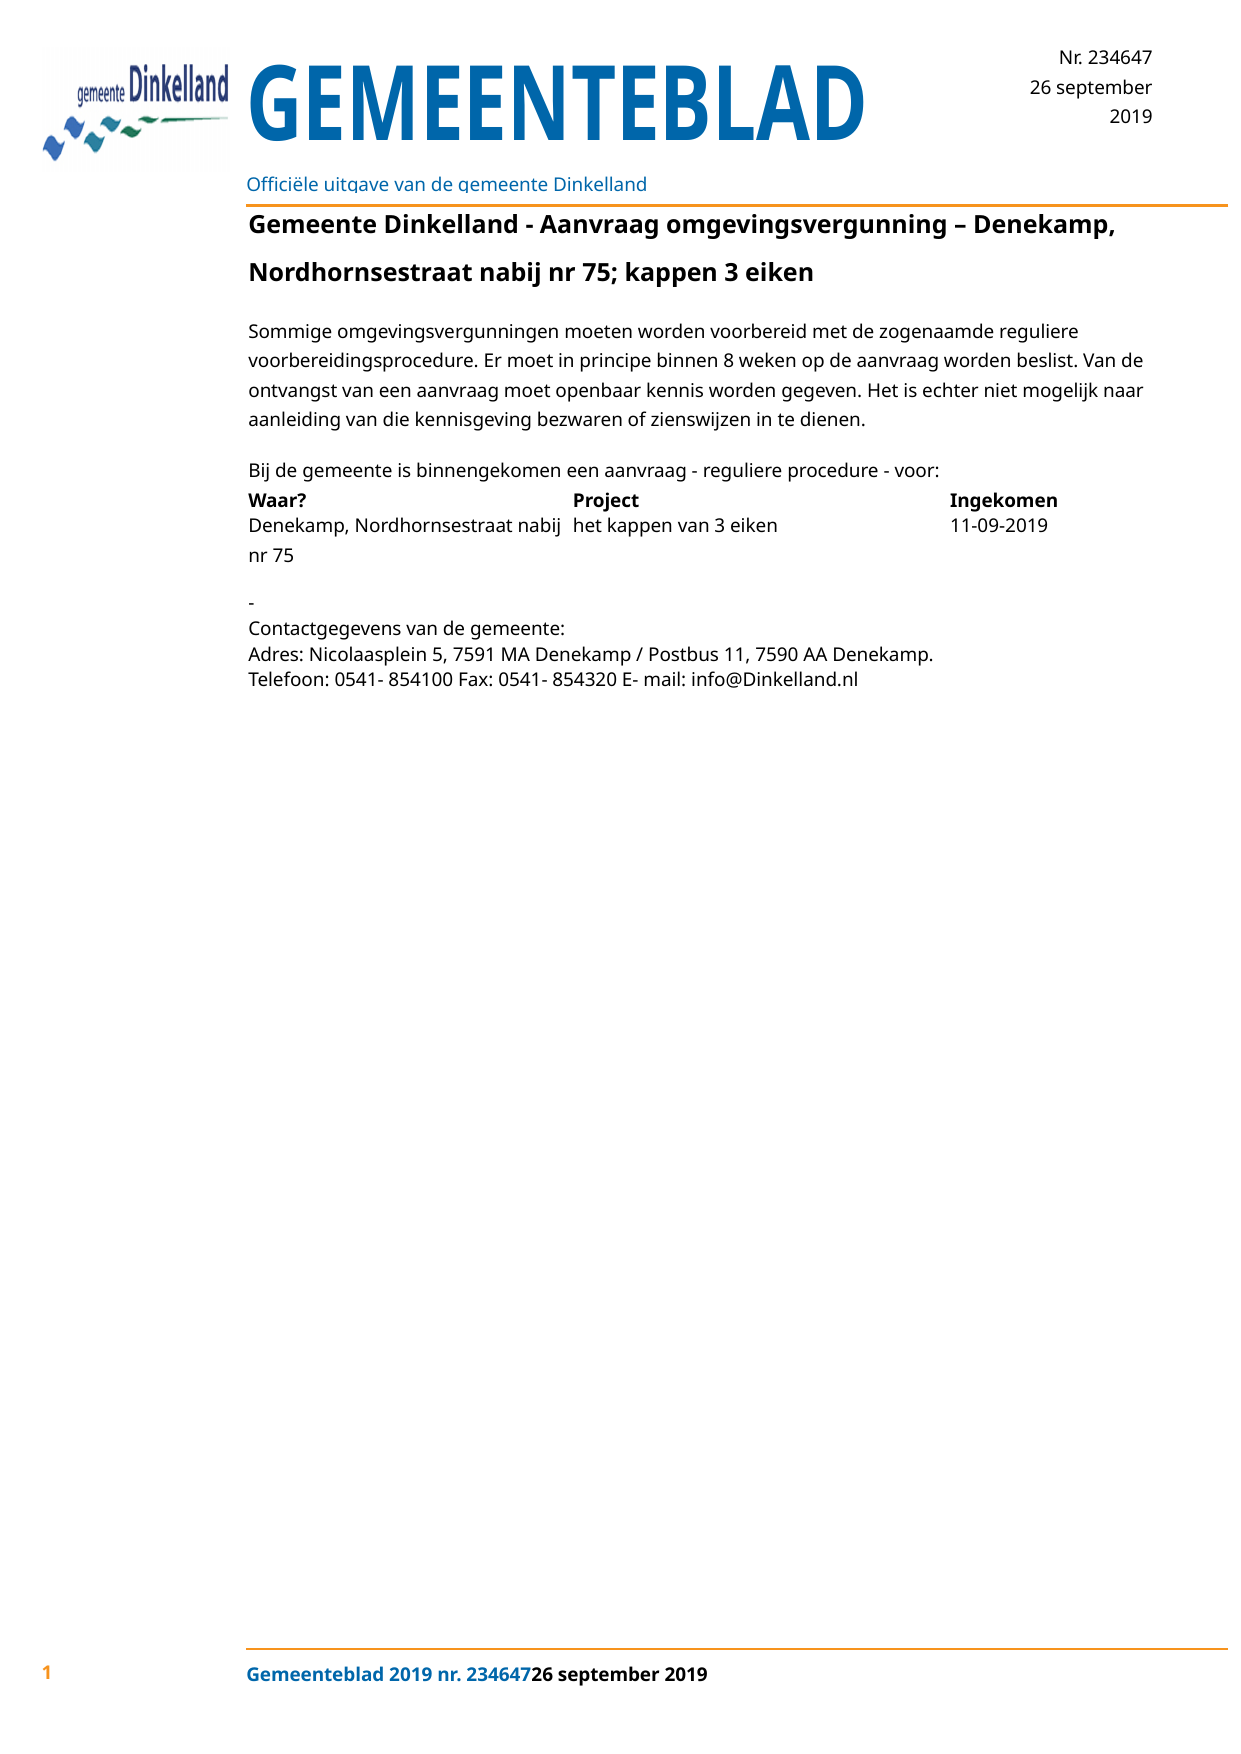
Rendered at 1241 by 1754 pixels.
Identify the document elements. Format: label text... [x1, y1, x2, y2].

text Bij de gemeente is binnengekomen een aanvraag - reguliere procedure - voor: [248, 457, 1152, 483]
table_cell 11-09-2019 [950, 513, 1152, 568]
text Adres: Nicolaasplein 5, 7591 MA Denekamp / Postbus 11, 7590 AA Denekamp. [248, 641, 1152, 666]
table_header Ingekomen [950, 487, 1152, 512]
text Contactgegevens van de gemeente: [248, 615, 1152, 641]
text Sommige omgevingsvergunningen moeten worden voorbereid met de zogenaamde reguliere voorbereidingsprocedure. Er moet in principe binnen 8 weken op de aanvraag worden beslist. Van de ontvangst van een aanvraag moet openbaar kennis worden gegeven. Het is echter niet mogelijk naar aanleiding van die kennisgeving bezwaren of zienswijzen in te dienen. [248, 318, 1152, 432]
table_header Waar? [248, 487, 573, 512]
table_header Project [573, 487, 950, 512]
table_cell Denekamp, Nordhornsestraat nabij nr 75 [248, 513, 573, 568]
picture [41, 47, 231, 172]
table_cell het kappen van 3 eiken [573, 513, 950, 568]
text - [248, 589, 1152, 615]
text Gemeente Dinkelland - Aanvraag omgevingsvergunning – Denekamp, Nordhornsestraat nabij nr 75; kappen 3 eiken [248, 207, 1152, 288]
text Telefoon: 0541- 854100 Fax: 0541- 854320 E- mail: info@Dinkelland.nl [248, 666, 1152, 692]
